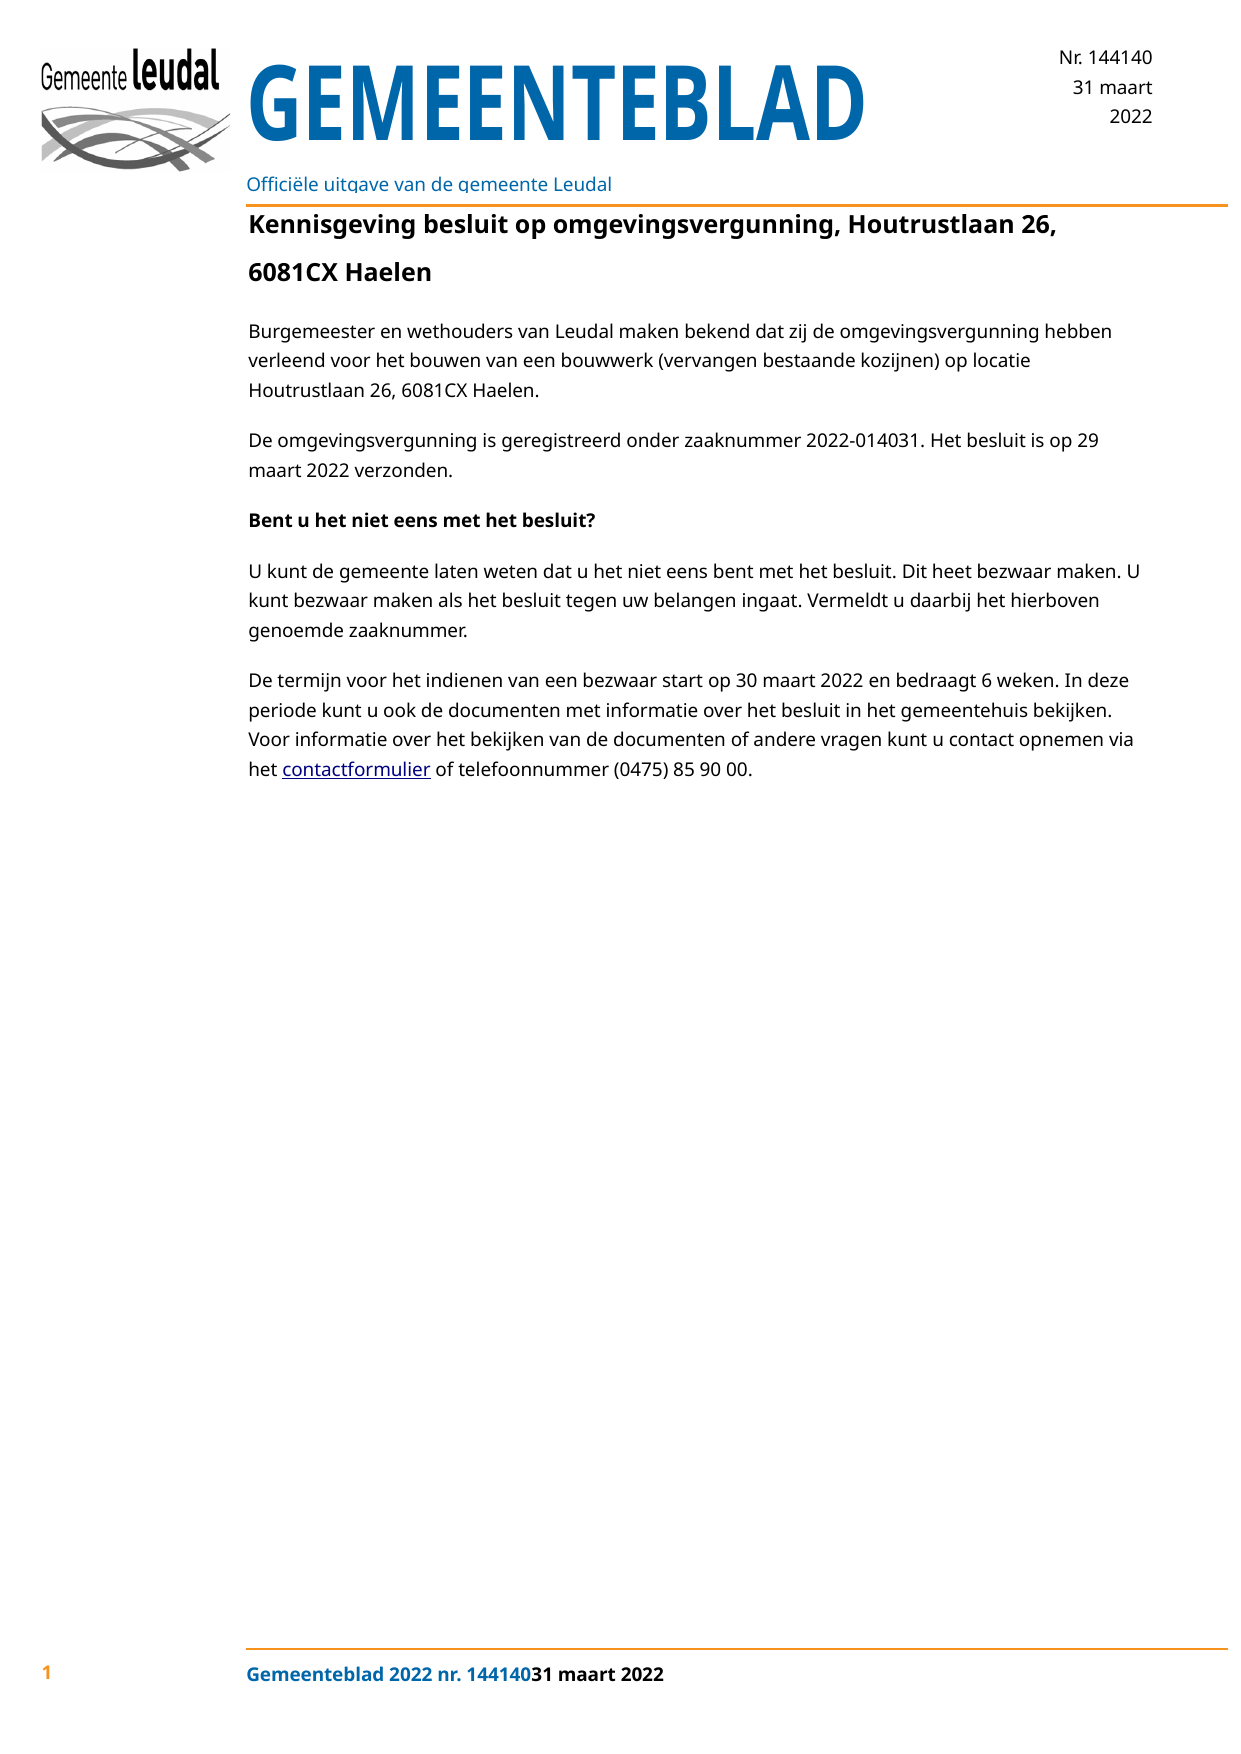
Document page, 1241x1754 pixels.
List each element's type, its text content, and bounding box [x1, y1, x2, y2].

text Burgemeester en wethouders van Leudal maken bekend dat zij de omgevingsvergunning hebben verleend voor het bouwen van een bouwwerk (vervangen bestaande kozijnen) op locatie Houtrustlaan 26, 6081CX Haelen. [248, 318, 1152, 403]
text U kunt de gemeente laten weten dat u het niet eens bent met het besluit. Dit heet bezwaar maken. U kunt bezwaar maken als het besluit tegen uw belangen ingaat. Vermeldt u daarbij het hierboven genoemde zaaknummer. [248, 558, 1152, 643]
text De termijn voor het indienen van een bezwaar start op 30 maart 2022 en bedraagt 6 weken. In deze periode kunt u ook de documenten met informatie over het besluit in het gemeentehuis bekijken. Voor informatie over het bekijken van de documenten of andere vragen kunt u contact opnemen via het contactformulier of telefoonnummer (0475) 85 90 00. [248, 667, 1152, 782]
picture [41, 47, 231, 172]
text Kennisgeving besluit op omgevingsvergunning, Houtrustlaan 26, 6081CX Haelen [248, 207, 1152, 288]
text Bent u het niet eens met het besluit? [248, 507, 1152, 533]
text De omgevingsvergunning is geregistreerd onder zaaknummer 2022-014031. Het besluit is op 29 maart 2022 verzonden. [248, 427, 1152, 483]
